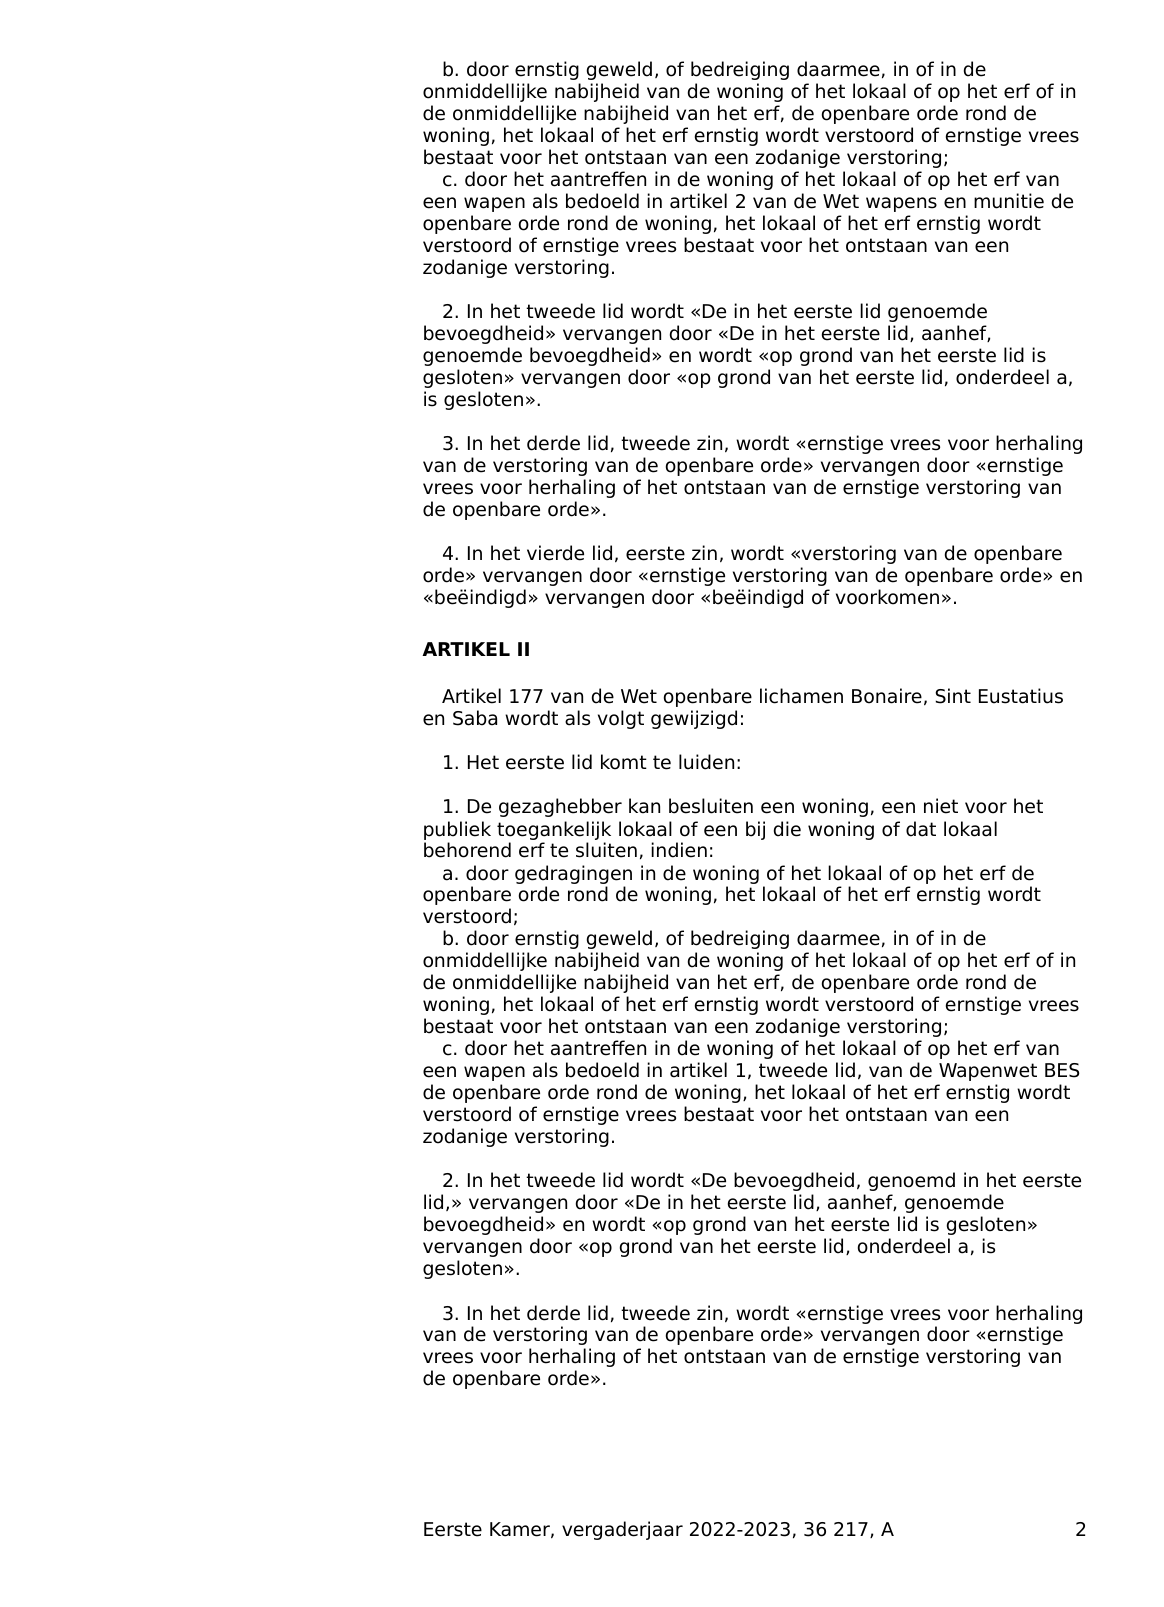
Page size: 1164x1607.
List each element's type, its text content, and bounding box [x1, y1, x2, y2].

text 1. De gezaghebber kan besluiten een woning, een niet voor het publiek toegankelijk lokaal of een bij die woning of dat lokaal behorend erf te sluiten, indien: [422, 796, 1087, 862]
text b. door ernstig geweld, of bedreiging daarmee, in of in de onmiddellijke nabijheid van de woning of het lokaal of op het erf of in de onmiddellijke nabijheid van het erf, de openbare orde rond de woning, het lokaal of het erf ernstig wordt verstoord of ernstige vrees bestaat voor het ontstaan van een zodanige verstoring; [422, 928, 1087, 1038]
text 3. In het derde lid, tweede zin, wordt «ernstige vrees voor herhaling van de verstoring van de openbare orde» vervangen door «ernstige vrees voor herhaling of het ontstaan van de ernstige verstoring van de openbare orde». [422, 433, 1087, 521]
text 2. In het tweede lid wordt «De bevoegdheid, genoemd in het eerste lid,» vervangen door «De in het eerste lid, aanhef, genoemde bevoegdheid» en wordt «op grond van het eerste lid is gesloten» vervangen door «op grond van het eerste lid, onderdeel a, is gesloten». [422, 1170, 1087, 1280]
text 4. In het vierde lid, eerste zin, wordt «verstoring van de openbare orde» vervangen door «ernstige verstoring van de openbare orde» en «beëindigd» vervangen door «beëindigd of voorkomen». [422, 543, 1087, 609]
text 1. Het eerste lid komt te luiden: [422, 752, 1087, 774]
text c. door het aantreffen in de woning of het lokaal of op het erf van een wapen als bedoeld in artikel 2 van de Wet wapens en munitie de openbare orde rond de woning, het lokaal of het erf ernstig wordt verstoord of ernstige vrees bestaat voor het ontstaan van een zodanige verstoring. [422, 169, 1087, 279]
text b. door ernstig geweld, of bedreiging daarmee, in of in de onmiddellijke nabijheid van de woning of het lokaal of op het erf of in de onmiddellijke nabijheid van het erf, de openbare orde rond de woning, het lokaal of het erf ernstig wordt verstoord of ernstige vrees bestaat voor het ontstaan van een zodanige verstoring; [422, 59, 1087, 169]
text Artikel 177 van de Wet openbare lichamen Bonaire, Sint Eustatius en Saba wordt als volgt gewijzigd: [422, 686, 1087, 730]
text 3. In het derde lid, tweede zin, wordt «ernstige vrees voor herhaling van de verstoring van de openbare orde» vervangen door «ernstige vrees voor herhaling of het ontstaan van de ernstige verstoring van de openbare orde». [422, 1302, 1087, 1390]
text 2. In het tweede lid wordt «De in het eerste lid genoemde bevoegdheid» vervangen door «De in het eerste lid, aanhef, genoemde bevoegdheid» en wordt «op grond van het eerste lid is gesloten» vervangen door «op grond van het eerste lid, onderdeel a, is gesloten». [422, 301, 1087, 411]
subtitle ARTIKEL II [422, 639, 1087, 661]
text a. door gedragingen in de woning of het lokaal of op het erf de openbare orde rond de woning, het lokaal of het erf ernstig wordt verstoord; [422, 862, 1087, 928]
text c. door het aantreffen in de woning of het lokaal of op het erf van een wapen als bedoeld in artikel 1, tweede lid, van de Wapenwet BES de openbare orde rond de woning, het lokaal of het erf ernstig wordt verstoord of ernstige vrees bestaat voor het ontstaan van een zodanige verstoring. [422, 1038, 1087, 1148]
